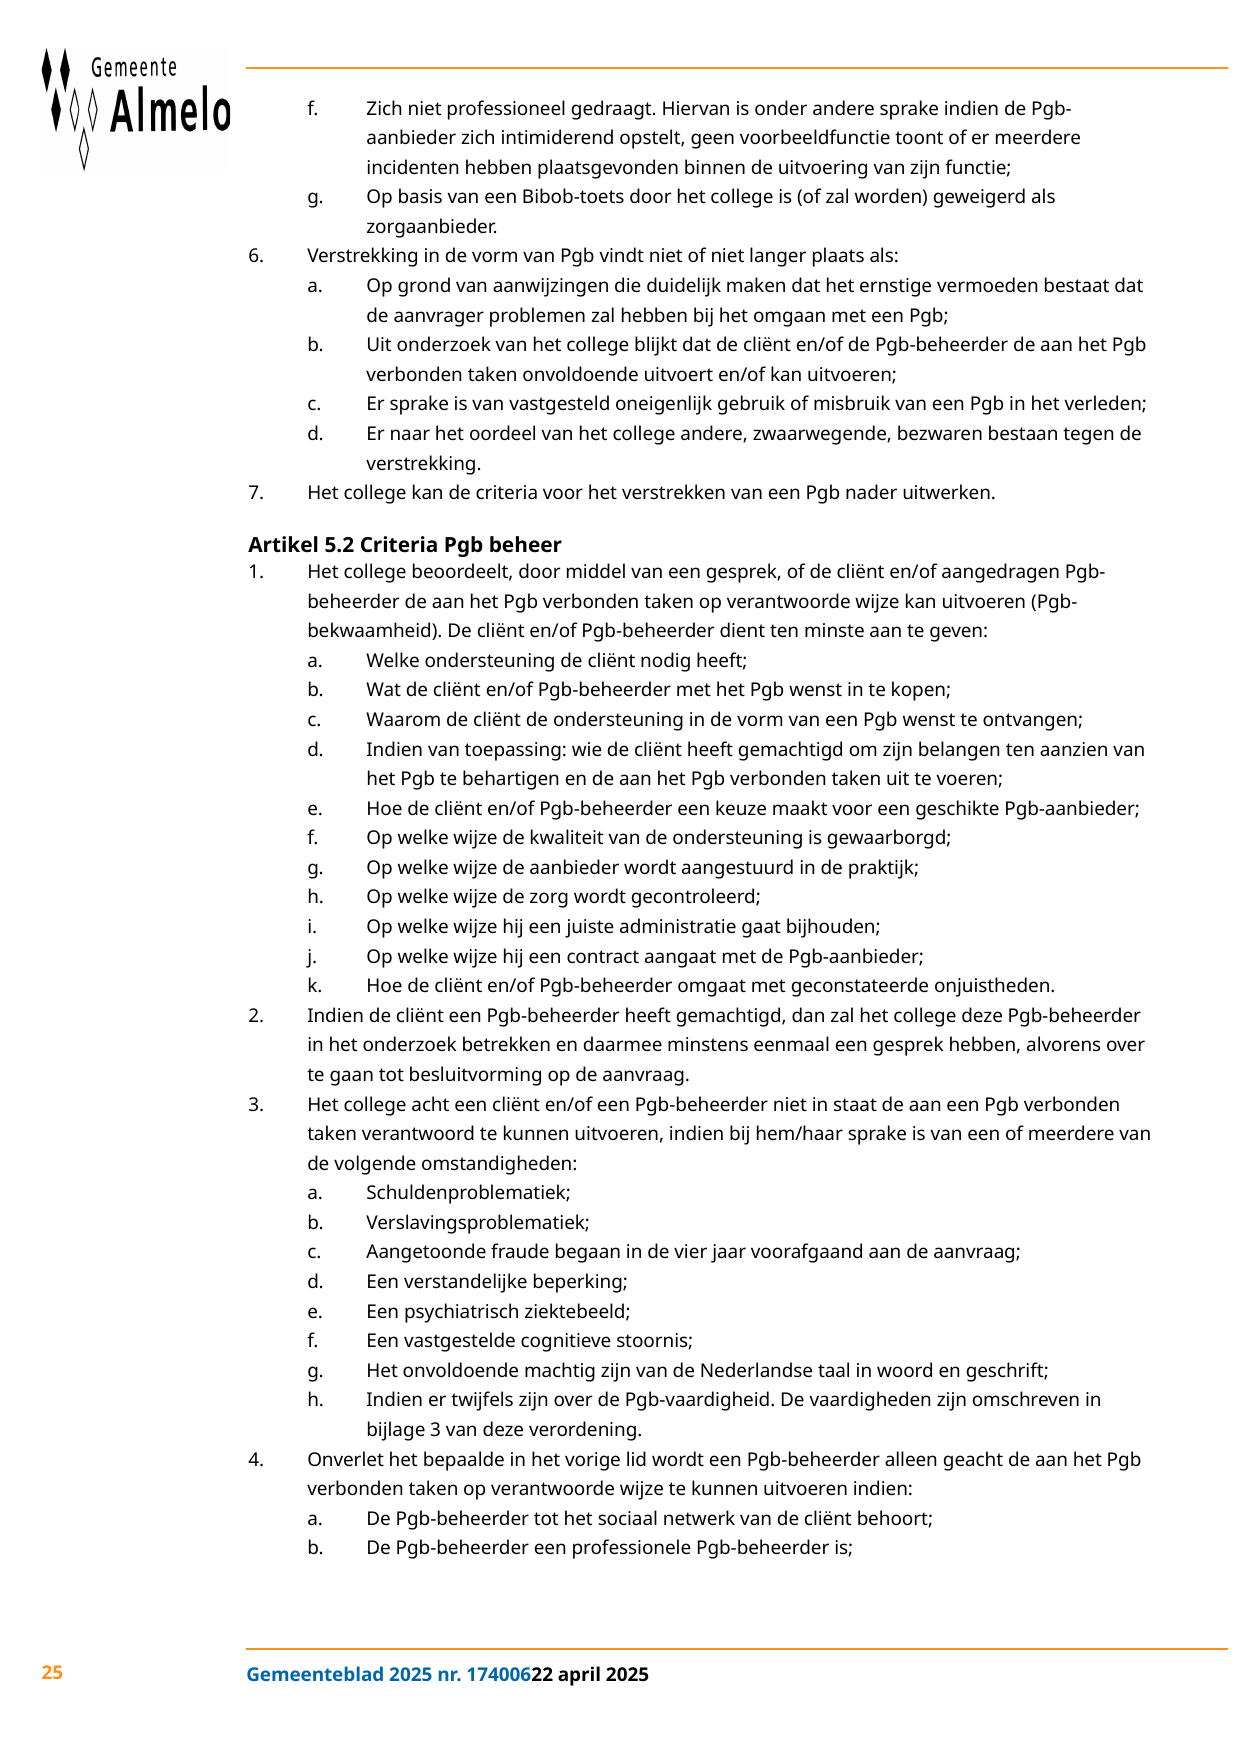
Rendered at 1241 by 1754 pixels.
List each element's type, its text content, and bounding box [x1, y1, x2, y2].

list Het college acht een cliënt en/of een Pgb-beheerder niet in staat de aan een Pgb verbonden taken verantwoord te kunnen uitvoeren, indien bij hem/haar sprake is van een of meerdere van de volgende omstandigheden: [248, 1091, 1152, 1176]
list Op welke wijze de kwaliteit van de ondersteuning is gewaarborgd; [307, 824, 1152, 850]
list De Pgb-beheerder een professionele Pgb-beheerder is; [307, 1534, 1152, 1560]
list Op welke wijze de aanbieder wordt aangestuurd in de praktijk; [307, 854, 1152, 880]
list Welke ondersteuning de cliënt nodig heeft; [307, 647, 1152, 673]
list Hoe de cliënt en/of Pgb-beheerder een keuze maakt voor een geschikte Pgb-aanbieder; [307, 795, 1152, 821]
list Het college beoordeelt, door middel van een gesprek, of de cliënt en/of aangedragen Pgb- beheerder de aan het Pgb verbonden taken op verantwoorde wijze kan uitvoeren (Pgb- bekwaamheid). De cliënt en/of Pgb-beheerder dient ten minste aan te geven: [248, 558, 1152, 643]
list Indien de cliënt een Pgb-beheerder heeft gemachtigd, dan zal het college deze Pgb-beheerder in het onderzoek betrekken en daarmee minstens eenmaal een gesprek hebben, alvorens over te gaan tot besluitvorming op de aanvraag. [248, 1002, 1152, 1087]
list Een vastgestelde cognitieve stoornis; [307, 1327, 1152, 1353]
list Wat de cliënt en/of Pgb-beheerder met het Pgb wenst in te kopen; [307, 677, 1152, 702]
list Het onvoldoende machtig zijn van de Nederlandse taal in woord en geschrift; [307, 1357, 1152, 1383]
list Onverlet het bepaalde in het vorige lid wordt een Pgb-beheerder alleen geacht de aan het Pgb verbonden taken op verantwoorde wijze te kunnen uitvoeren indien: [248, 1446, 1152, 1501]
list Op welke wijze hij een contract aangaat met de Pgb-aanbieder; [307, 943, 1152, 968]
list Schuldenproblematiek; [307, 1179, 1152, 1205]
list Hoe de cliënt en/of Pgb-beheerder omgaat met geconstateerde onjuistheden. [307, 972, 1152, 998]
list Uit onderzoek van het college blijkt dat de cliënt en/of de Pgb-beheerder de aan het Pgb verbonden taken onvoldoende uitvoert en/of kan uitvoeren; [307, 331, 1152, 387]
list Verslavingsproblematiek; [307, 1209, 1152, 1235]
list Op welke wijze hij een juiste administratie gaat bijhouden; [307, 913, 1152, 939]
list Een verstandelijke beperking; [307, 1268, 1152, 1294]
list Indien er twijfels zijn over de Pgb-vaardigheid. De vaardigheden zijn omschreven in bijlage 3 van deze verordening. [307, 1387, 1152, 1442]
list Er naar het oordeel van het college andere, zwaarwegende, bezwaren bestaan tegen de verstrekking. [307, 420, 1152, 476]
list De Pgb-beheerder tot het sociaal netwerk van de cliënt behoort; [307, 1505, 1152, 1531]
picture [41, 47, 231, 172]
list Er sprake is van vastgesteld oneigenlijk gebruik of misbruik van een Pgb in het verleden; [307, 391, 1152, 416]
text Artikel 5.2 Criteria Pgb beheer [248, 530, 1152, 558]
list Indien van toepassing: wie de cliënt heeft gemachtigd om zijn belangen ten aanzien van het Pgb te behartigen en de aan het Pgb verbonden taken uit te voeren; [307, 736, 1152, 791]
list Zich niet professioneel gedraagt. Hiervan is onder andere sprake indien de Pgb-aanbieder zich intimiderend opstelt, geen voorbeeldfunctie toont of er meerdere incidenten hebben plaatsgevonden binnen de uitvoering van zijn functie; [307, 95, 1152, 180]
list Waarom de cliënt de ondersteuning in de vorm van een Pgb wenst te ontvangen; [307, 706, 1152, 732]
list Verstrekking in de vorm van Pgb vindt niet of niet langer plaats als: [248, 243, 1152, 268]
list Op welke wijze de zorg wordt gecontroleerd; [307, 884, 1152, 909]
list Aangetoonde fraude begaan in de vier jaar voorafgaand aan de aanvraag; [307, 1239, 1152, 1264]
list Op basis van een Bibob-toets door het college is (of zal worden) geweigerd als zorgaanbieder. [307, 183, 1152, 239]
list Een psychiatrisch ziektebeeld; [307, 1298, 1152, 1323]
list Op grond van aanwijzingen die duidelijk maken dat het ernstige vermoeden bestaat dat de aanvrager problemen zal hebben bij het omgaan met een Pgb; [307, 272, 1152, 328]
list Het college kan de criteria voor het verstrekken van een Pgb nader uitwerken. [248, 479, 1152, 505]
